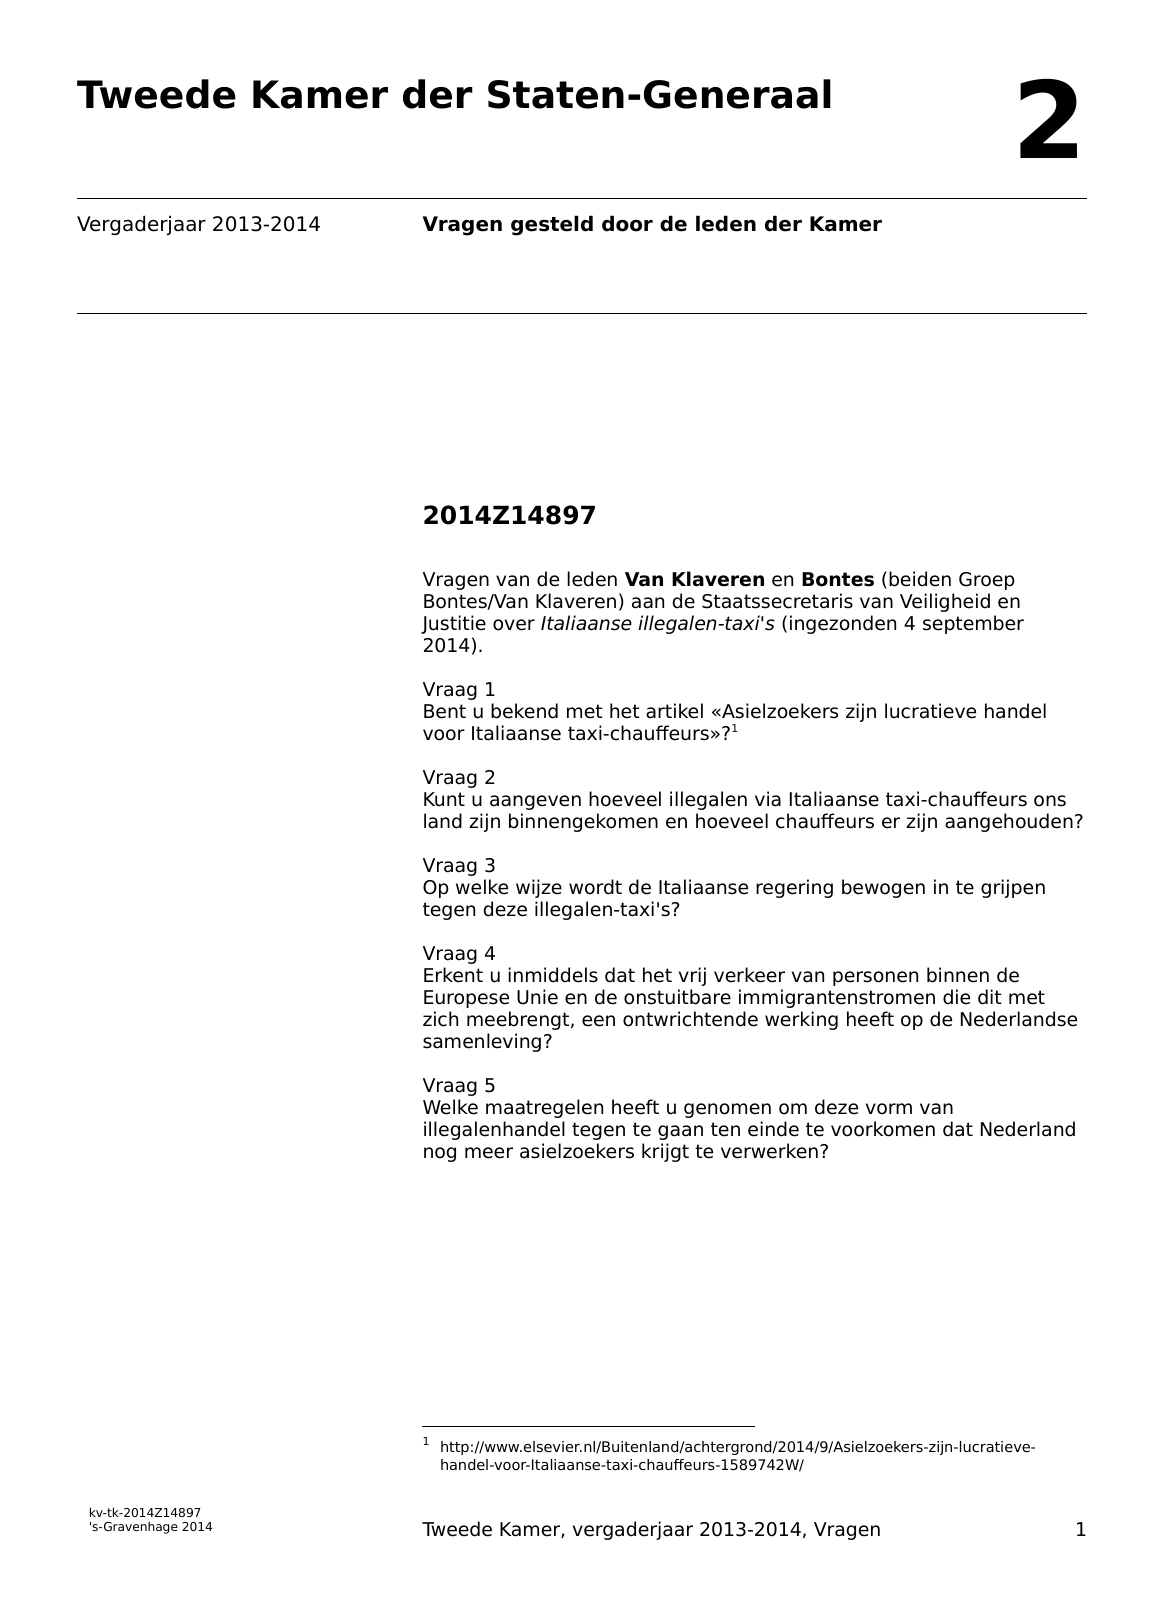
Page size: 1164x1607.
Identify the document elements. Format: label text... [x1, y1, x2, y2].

text Kunt u aangeven hoeveel illegalen via Italiaanse taxi-chauffeurs ons land zijn binnengekomen en hoeveel chauffeurs er zijn aangehouden? [422, 789, 1087, 833]
text Bent u bekend met het artikel «Asielzoekers zijn lucratieve handel voor Italiaanse taxi-chauffeurs»? [422, 701, 1087, 745]
text Vragen van de leden Van Klaveren en Bontes (beiden Groep Bontes/Van Klaveren) aan de Staatssecretaris van Veiligheid en Justitie over Italiaanse illegalen-taxi's (ingezonden 4 september 2014). [422, 569, 1087, 657]
table_cell Vergaderjaar 2013-2014 [77, 199, 422, 313]
text http://www.elsevier.nl/Buitenland/achtergrond/2014/9/Asielzoekers-zijn-lucratieve-handel-voor-Italiaanse-taxi-chauffeurs-1589742W/ [422, 1435, 1087, 1474]
text Welke maatregelen heeft u genomen om deze vorm van illegalenhandel tegen te gaan ten einde te voorkomen dat Nederland nog meer asielzoekers krijgt te verwerken? [422, 1097, 1087, 1163]
text Vraag 4 [422, 943, 1087, 965]
table_header 2 [886, 59, 1087, 198]
text Vraag 2 [422, 767, 1087, 789]
text Vraag 5 [422, 1075, 1087, 1097]
text Op welke wijze wordt de Italiaanse regering bewogen in te grijpen tegen deze illegalen-taxi's? [422, 877, 1087, 921]
text kv-tk-2014Z14897 [88, 1506, 323, 1520]
text Vraag 3 [422, 855, 1087, 877]
text 's-Gravenhage 2014 [88, 1520, 323, 1534]
table_cell Vragen gesteld door de leden der Kamer [422, 199, 1087, 313]
text 2014Z14897 [422, 501, 1087, 531]
table_header Tweede Kamer der Staten-Generaal [77, 59, 886, 198]
text Erkent u inmiddels dat het vrij verkeer van personen binnen de Europese Unie en de onstuitbare immigrantenstromen die dit met zich meebrengt, een ontwrichtende werking heeft op de Nederlandse samenleving? [422, 965, 1087, 1053]
text Vraag 1 [422, 679, 1087, 701]
